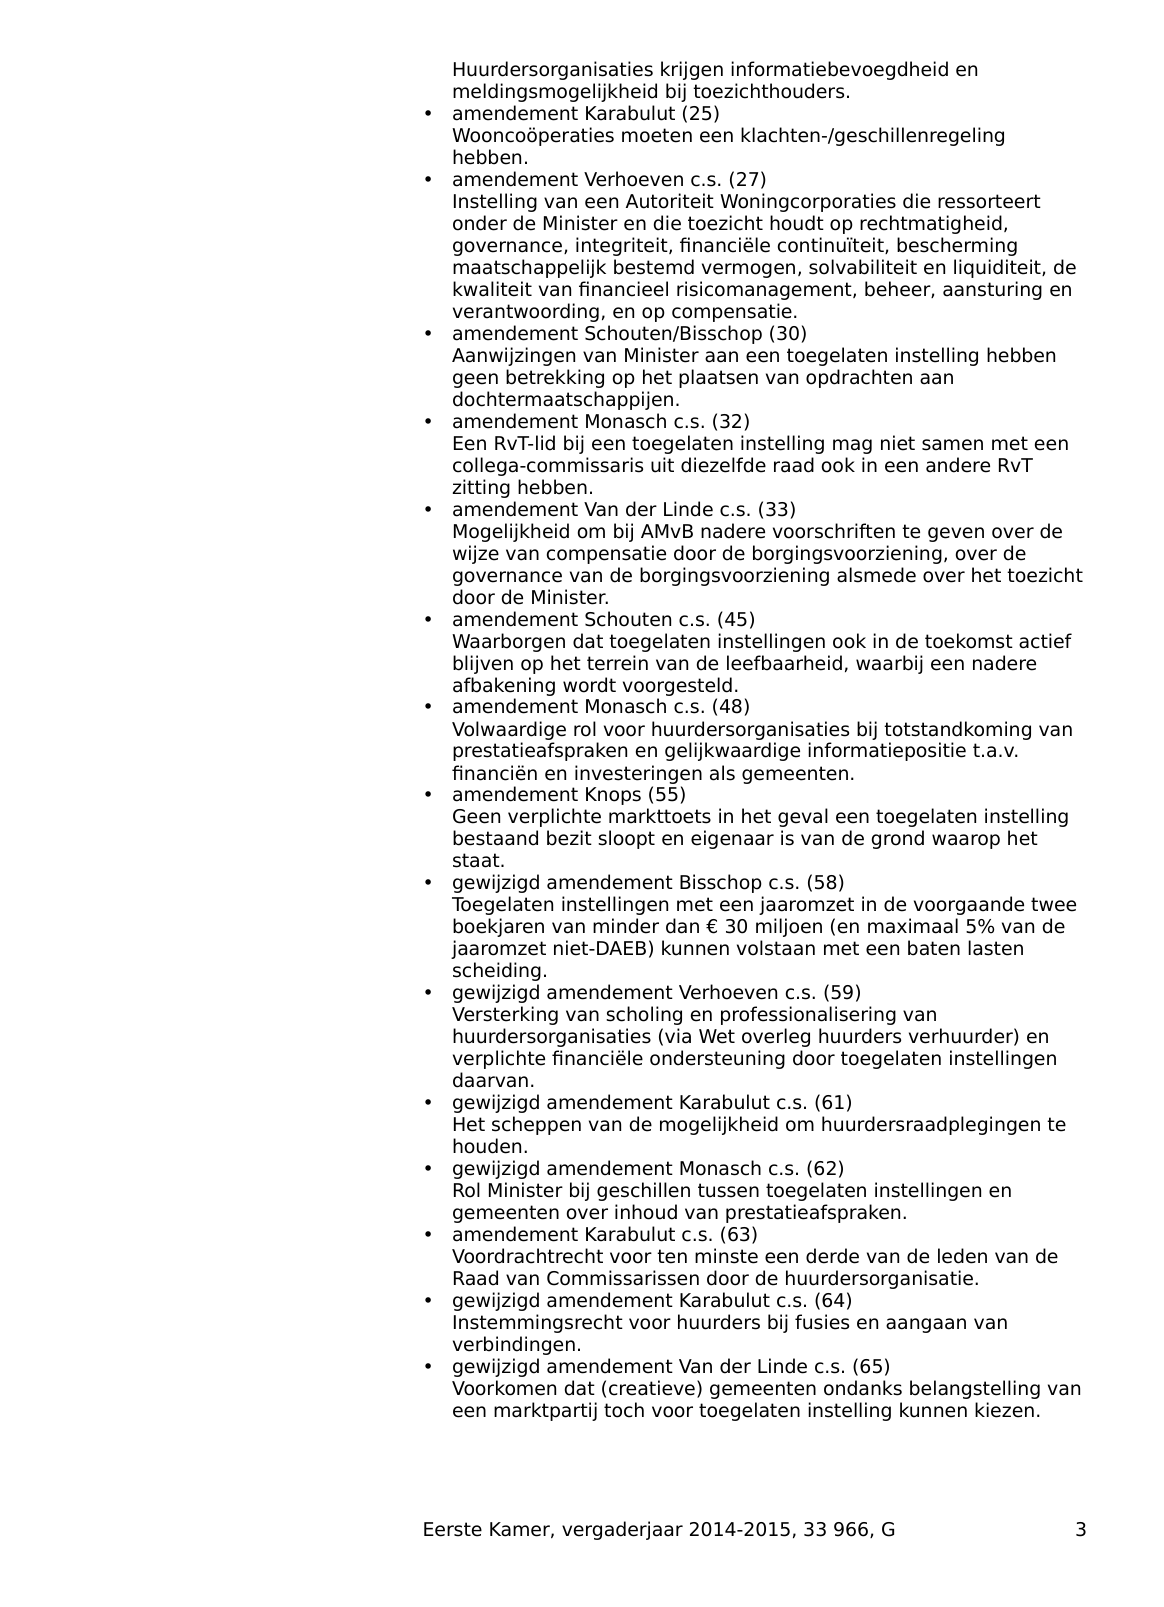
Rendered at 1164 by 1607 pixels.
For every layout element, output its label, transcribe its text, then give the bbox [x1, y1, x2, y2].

text Rol Minister bij geschillen tussen toegelaten instellingen en gemeenten over inhoud van prestatieafspraken. [452, 1180, 1087, 1224]
text Het scheppen van de mogelijkheid om huurdersraadplegingen te houden. [452, 1114, 1087, 1158]
text • gewijzigd amendement Bisschop c.s. (58) [422, 872, 1087, 894]
text Geen verplichte markttoets in het geval een toegelaten instelling bestaand bezit sloopt en eigenaar is van de grond waarop het staat. [452, 806, 1087, 872]
text Toegelaten instellingen met een jaaromzet in de voorgaande twee boekjaren van minder dan € 30 miljoen (en maximaal 5% van de jaaromzet niet-DAEB) kunnen volstaan met een baten lasten scheiding. [452, 894, 1087, 982]
text • gewijzigd amendement Monasch c.s. (62) [422, 1158, 1087, 1180]
text Wooncoöperaties moeten een klachten-/geschillenregeling hebben. [452, 125, 1087, 169]
text • amendement Van der Linde c.s. (33) [422, 499, 1087, 521]
text Aanwijzingen van Minister aan een toegelaten instelling hebben geen betrekking op het plaatsen van opdrachten aan dochtermaatschappijen. [452, 345, 1087, 411]
text • amendement Schouten/Bisschop (30) [422, 323, 1087, 345]
text • gewijzigd amendement Karabulut c.s. (61) [422, 1092, 1087, 1114]
text • amendement Verhoeven c.s. (27) [422, 169, 1087, 191]
text Instemmingsrecht voor huurders bij fusies en aangaan van verbindingen. [452, 1312, 1087, 1356]
text Huurdersorganisaties krijgen informatiebevoegdheid en meldingsmogelijkheid bij toezichthouders. [452, 59, 1087, 103]
text Mogelijkheid om bij AMvB nadere voorschriften te geven over de wijze van compensatie door de borgingsvoorziening, over de governance van de borgingsvoorziening alsmede over het toezicht door de Minister. [452, 521, 1087, 608]
text Een RvT-lid bij een toegelaten instelling mag niet samen met een collega-commissaris uit diezelfde raad ook in een andere RvT zitting hebben. [452, 433, 1087, 499]
text • gewijzigd amendement Verhoeven c.s. (59) [422, 982, 1087, 1004]
text Volwaardige rol voor huurdersorganisaties bij totstandkoming van prestatieafspraken en gelijkwaardige informatiepositie t.a.v. financiën en investeringen als gemeenten. [452, 718, 1087, 784]
text Instelling van een Autoriteit Woningcorporaties die ressorteert onder de Minister en die toezicht houdt op rechtmatigheid, governance, integriteit, financiële continuïteit, bescherming maatschappelijk bestemd vermogen, solvabiliteit en liquiditeit, de kwaliteit van financieel risicomanagement, beheer, aansturing en verantwoording, en op compensatie. [452, 191, 1087, 323]
text • amendement Schouten c.s. (45) [422, 608, 1087, 631]
text • gewijzigd amendement Van der Linde c.s. (65) [422, 1356, 1087, 1378]
text • gewijzigd amendement Karabulut c.s. (64) [422, 1290, 1087, 1312]
text • amendement Karabulut c.s. (63) [422, 1224, 1087, 1246]
text • amendement Monasch c.s. (32) [422, 411, 1087, 433]
text Versterking van scholing en professionalisering van huurdersorganisaties (via Wet overleg huurders verhuurder) en verplichte financiële ondersteuning door toegelaten instellingen daarvan. [452, 1004, 1087, 1092]
text Voorkomen dat (creatieve) gemeenten ondanks belangstelling van een marktpartij toch voor toegelaten instelling kunnen kiezen. [452, 1378, 1087, 1422]
text • amendement Knops (55) [422, 784, 1087, 806]
text Voordrachtrecht voor ten minste een derde van de leden van de Raad van Commissarissen door de huurdersorganisatie. [452, 1246, 1087, 1290]
text • amendement Karabulut (25) [422, 103, 1087, 125]
text Waarborgen dat toegelaten instellingen ook in de toekomst actief blijven op het terrein van de leefbaarheid, waarbij een nadere afbakening wordt voorgesteld. [452, 631, 1087, 696]
text • amendement Monasch c.s. (48) [422, 696, 1087, 718]
